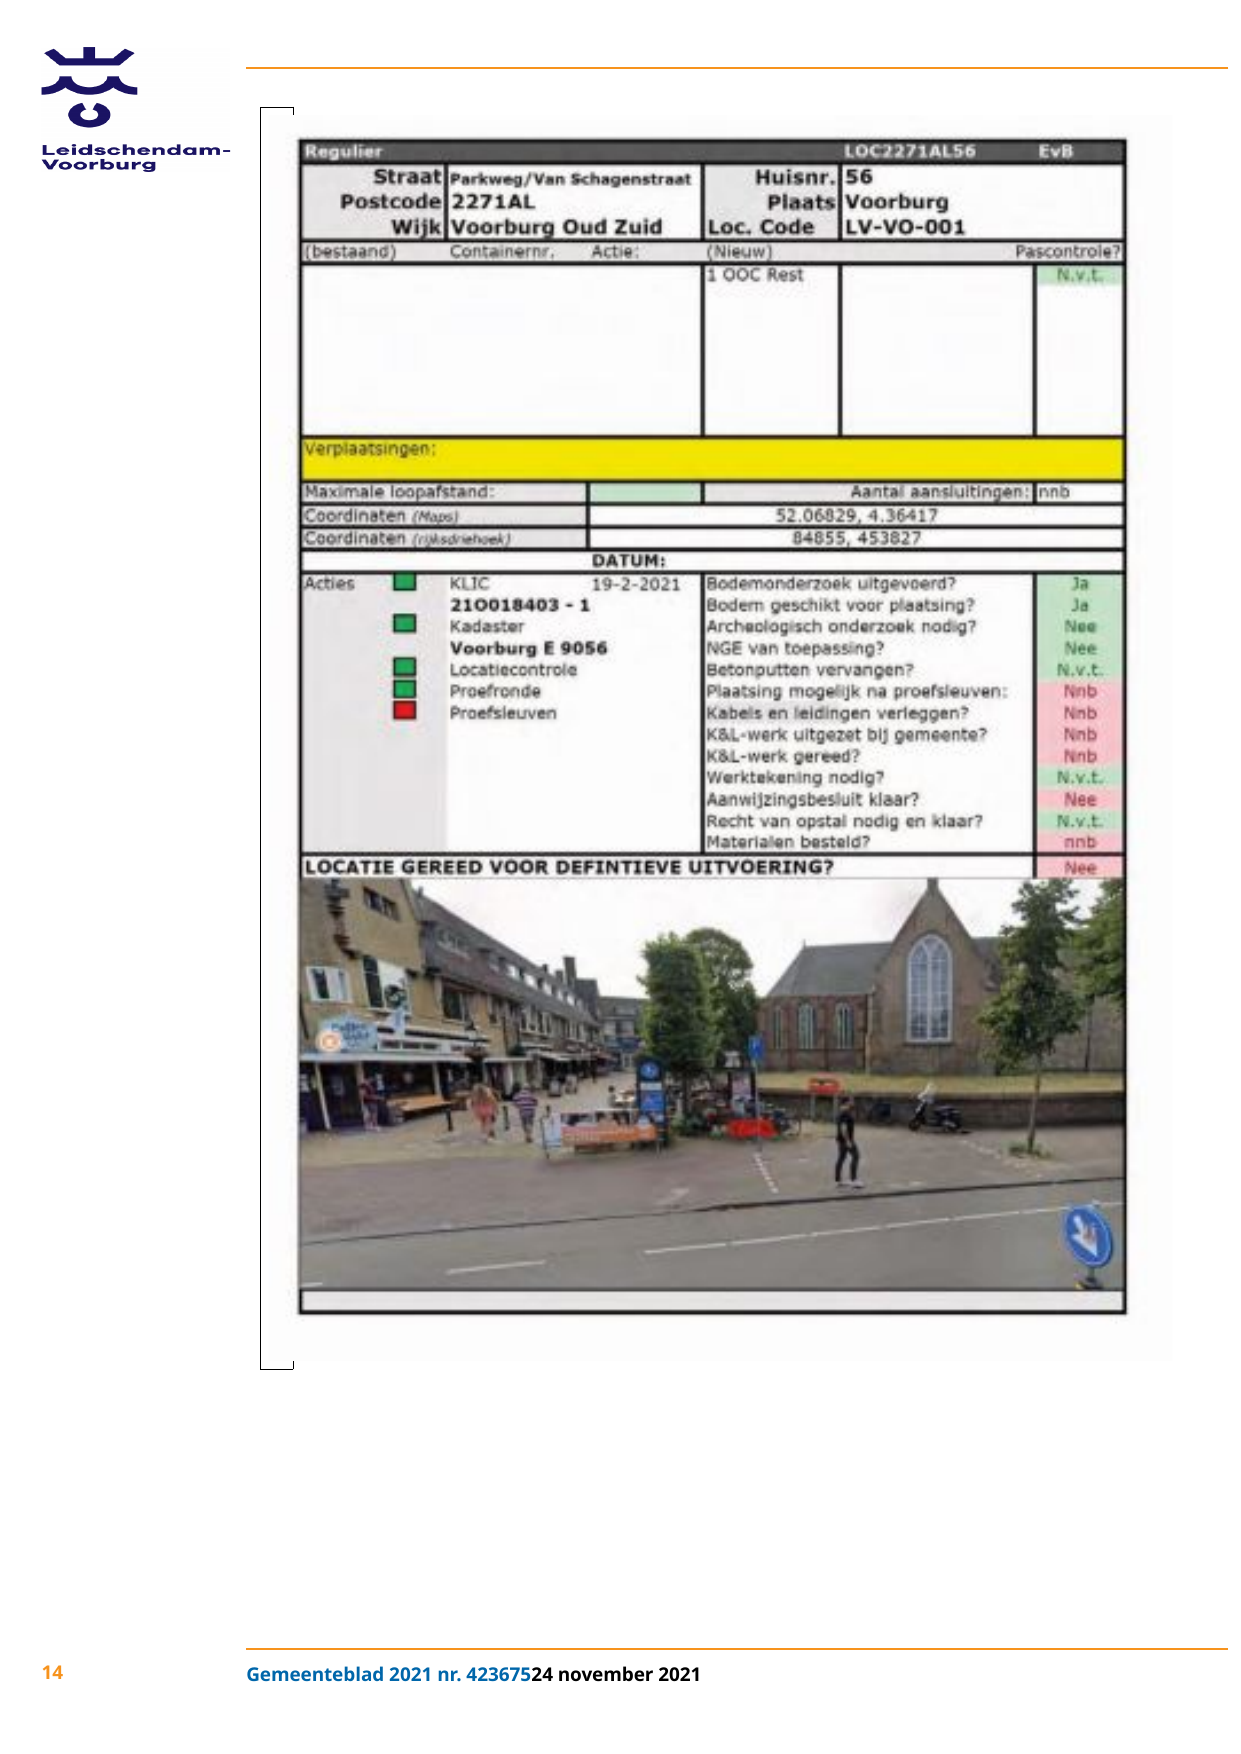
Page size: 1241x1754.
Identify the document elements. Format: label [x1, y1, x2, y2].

picture [268, 115, 1173, 1361]
picture [41, 47, 231, 172]
